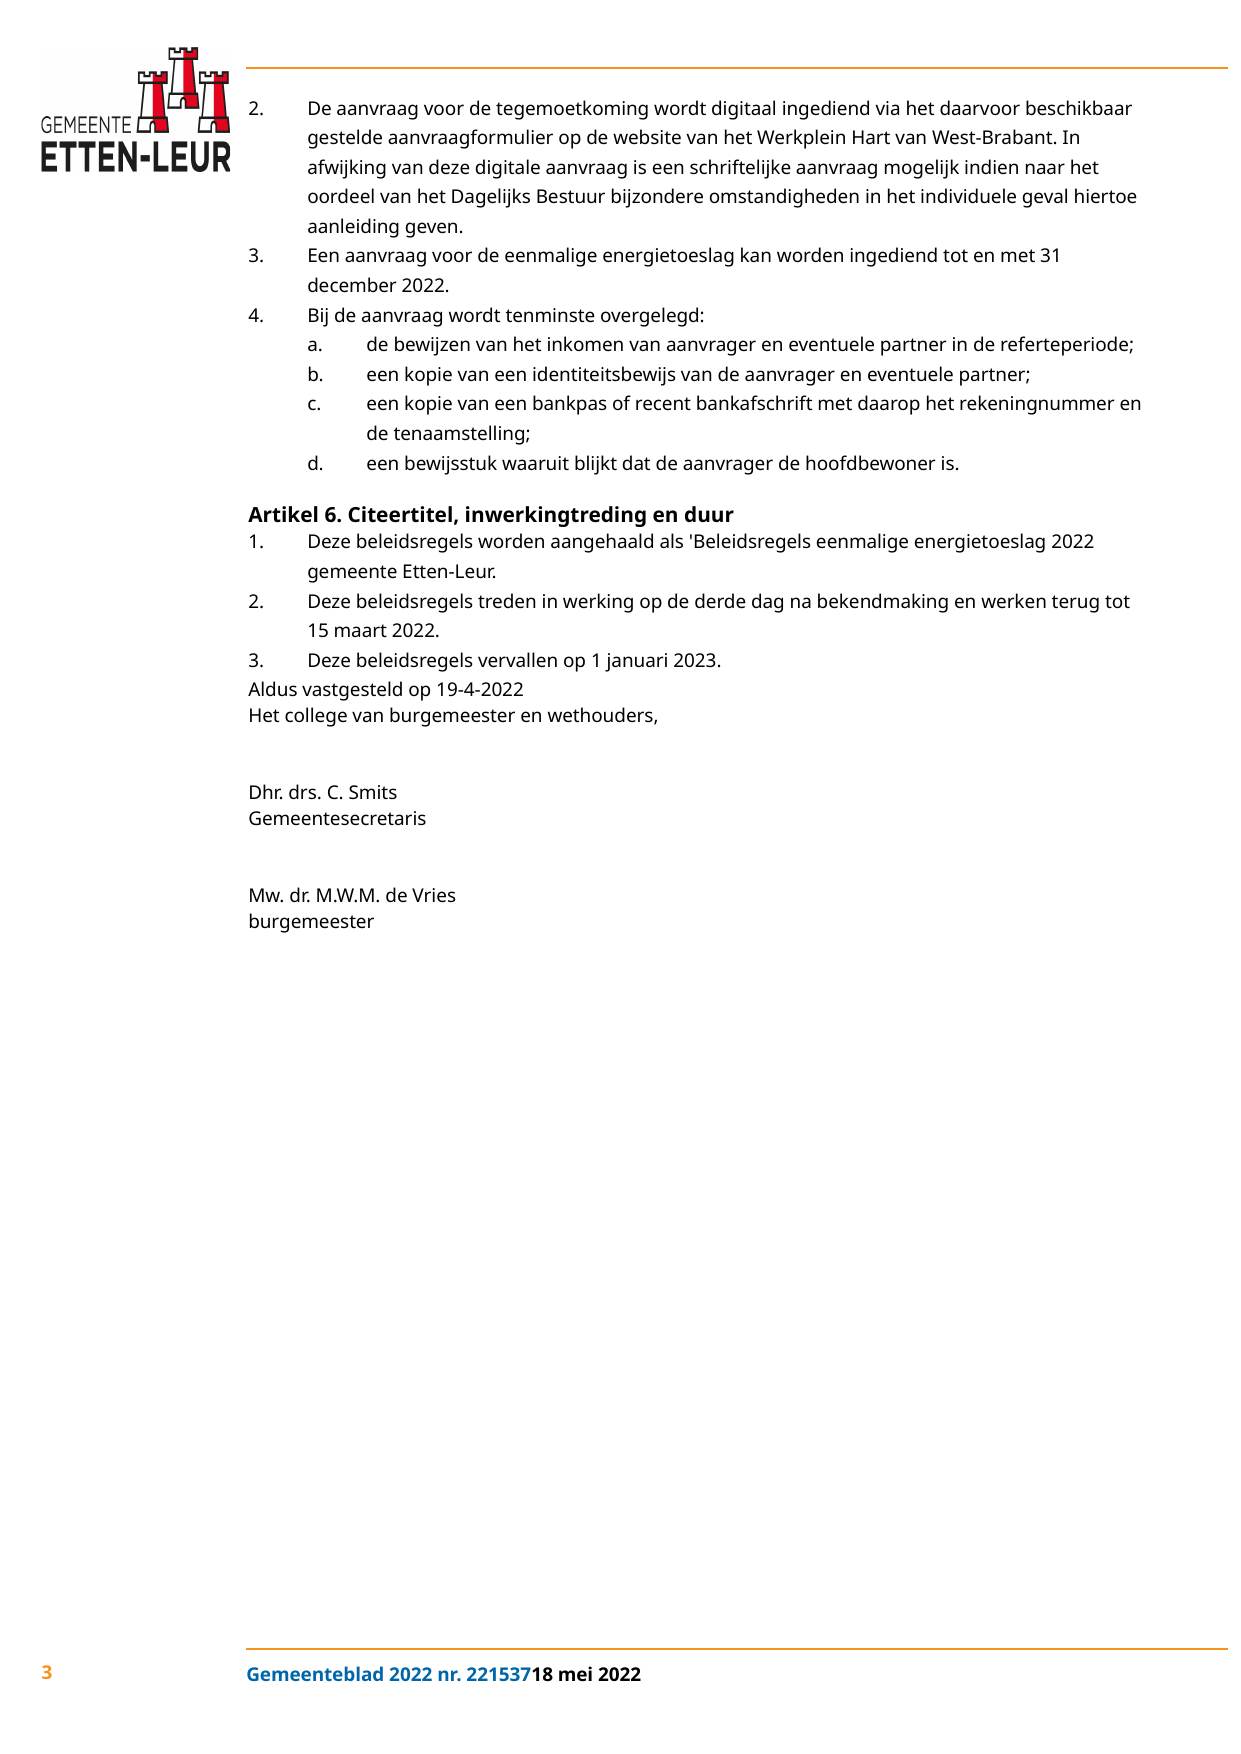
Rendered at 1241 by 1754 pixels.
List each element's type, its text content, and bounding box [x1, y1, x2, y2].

list Een aanvraag voor de eenmalige energietoeslag kan worden ingediend tot en met 31 december 2022. [248, 243, 1152, 298]
list Deze beleidsregels vervallen op 1 januari 2023. [248, 647, 1152, 673]
list Bij de aanvraag wordt tenminste overgelegd: [248, 302, 1152, 328]
list een kopie van een identiteitsbewijs van de aanvrager en eventuele partner; [307, 361, 1152, 387]
text Het college van burgemeester en wethouders, [248, 702, 1152, 728]
text Artikel 6. Citeertitel, inwerkingtreding en duur [248, 500, 1152, 529]
list een kopie van een bankpas of recent bankafschrift met daarop het rekeningnummer en de tenaamstelling; [307, 391, 1152, 446]
list De aanvraag voor de tegemoetkoming wordt digitaal ingediend via het daarvoor beschikbaar gestelde aanvraagformulier op de website van het Werkplein Hart van West-Brabant. In afwijking van deze digitale aanvraag is een schriftelijke aanvraag mogelijk indien naar het oordeel van het Dagelijks Bestuur bijzondere omstandigheden in het individuele geval hiertoe aanleiding geven. [248, 95, 1152, 239]
text Mw. dr. M.W.M. de Vries [248, 882, 1152, 908]
text Dhr. drs. C. Smits [248, 779, 1152, 805]
list een bewijsstuk waaruit blijkt dat de aanvrager de hoofdbewoner is. [307, 450, 1152, 476]
text Gemeentesecretaris [248, 805, 1152, 831]
text burgemeester [248, 908, 1152, 934]
list Deze beleidsregels worden aangehaald als 'Beleidsregels eenmalige energietoeslag 2022 gemeente Etten-Leur. [248, 529, 1152, 584]
list de bewijzen van het inkomen van aanvrager en eventuele partner in de referteperiode; [307, 331, 1152, 357]
picture [41, 47, 231, 172]
list Deze beleidsregels treden in werking op de derde dag na bekendmaking en werken terug tot 15 maart 2022. [248, 588, 1152, 643]
text Aldus vastgesteld op 19-4-2022 [248, 677, 1152, 702]
